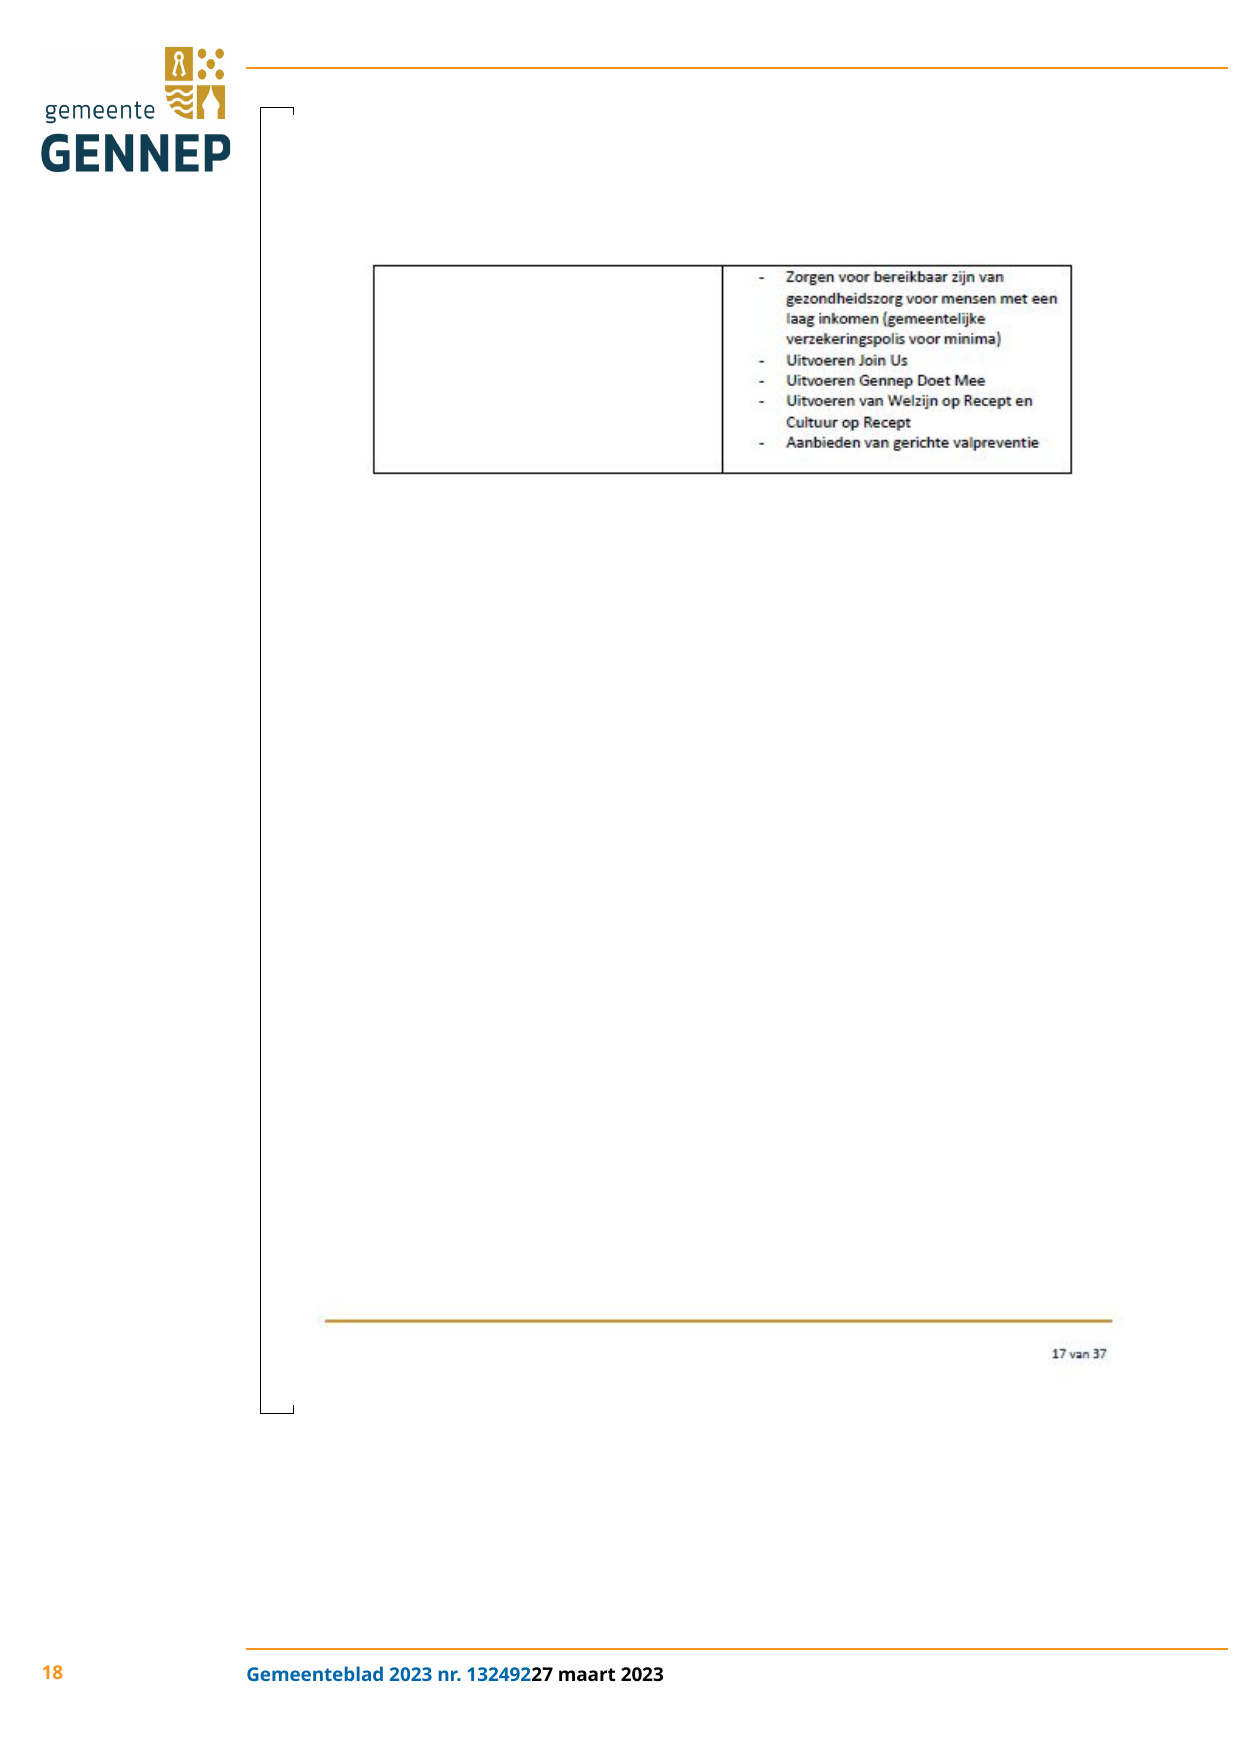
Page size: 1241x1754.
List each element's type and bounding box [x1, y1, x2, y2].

picture [41, 47, 231, 172]
picture [268, 115, 1173, 1405]
